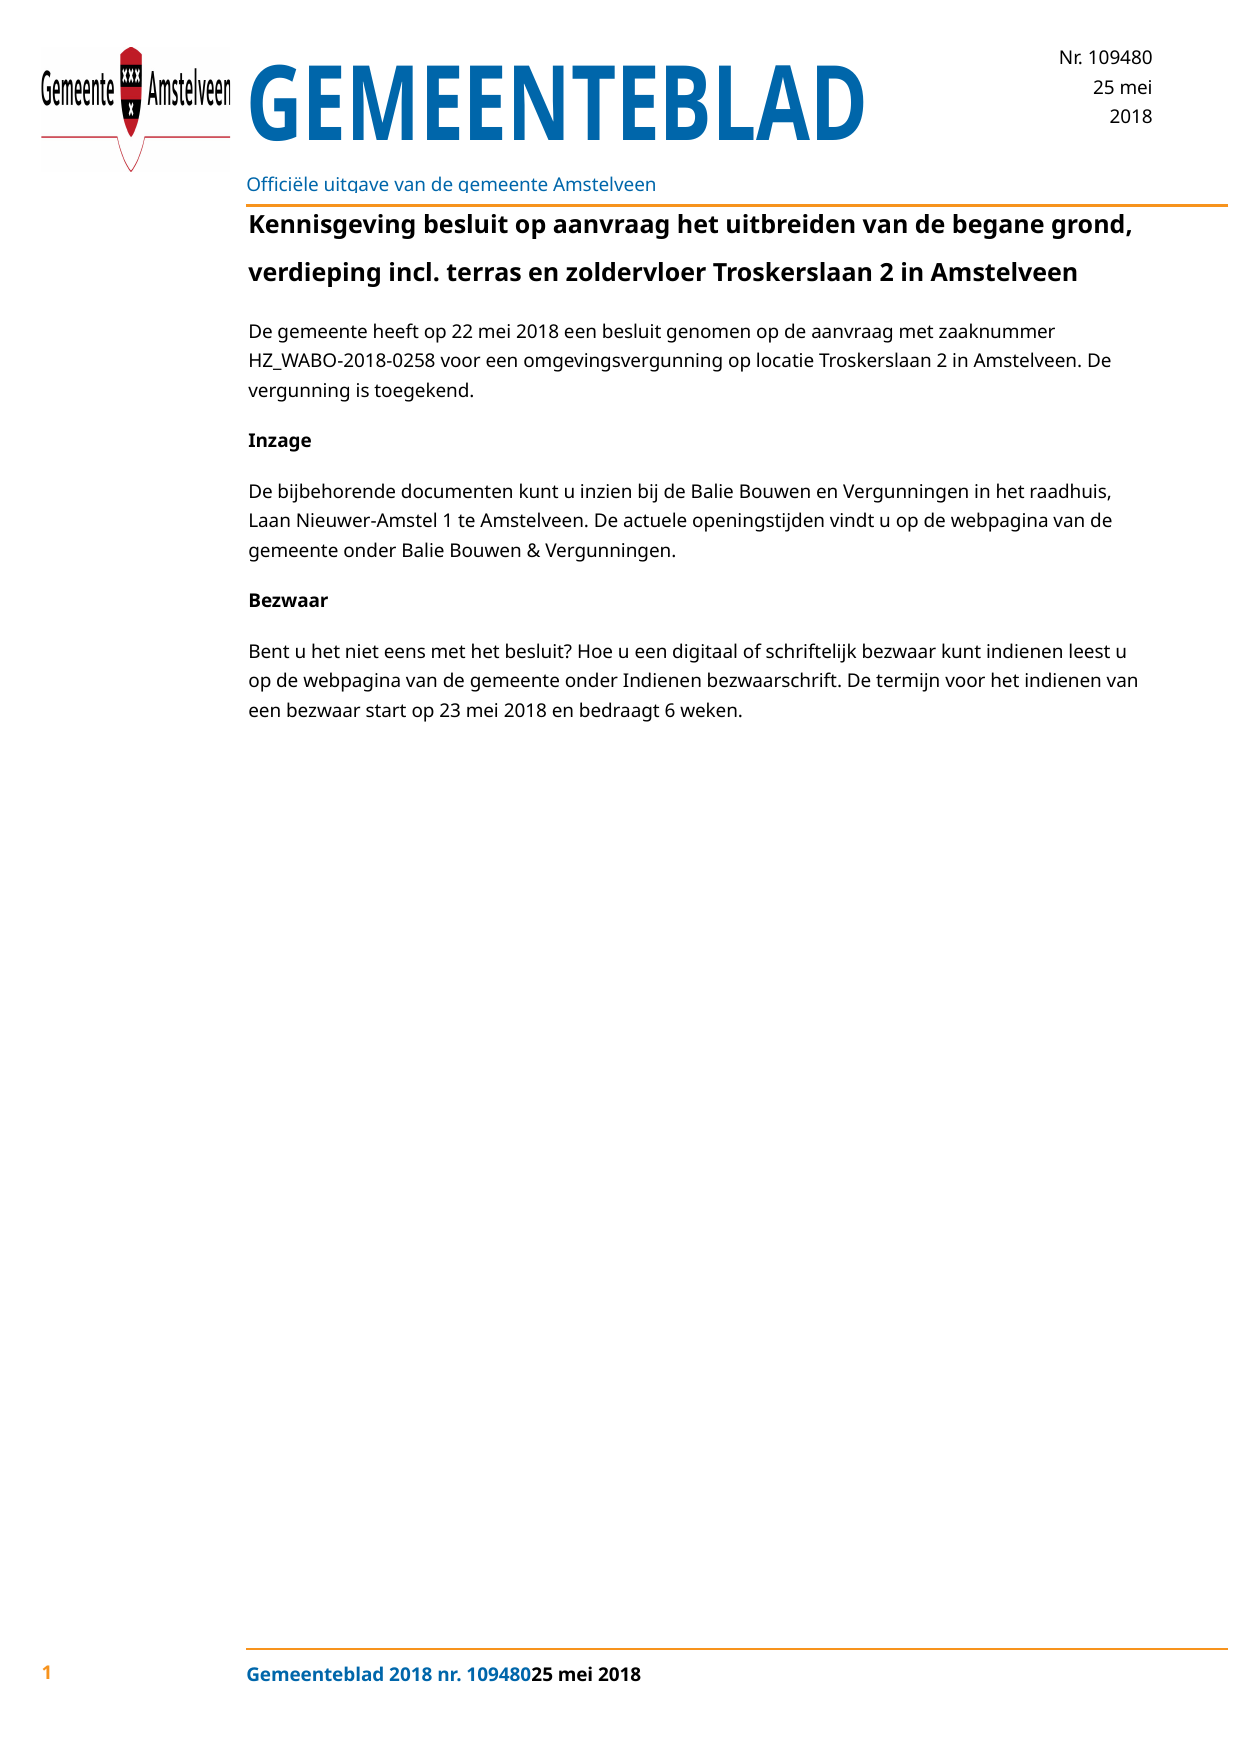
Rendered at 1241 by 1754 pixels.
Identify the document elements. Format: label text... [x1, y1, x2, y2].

text Bezwaar [248, 587, 1152, 613]
text Kennisgeving besluit op aanvraag het uitbreiden van de begane grond, verdieping incl. terras en zoldervloer Troskerslaan 2 in Amstelveen [248, 207, 1152, 288]
text Inzage [248, 427, 1152, 453]
picture [41, 47, 231, 172]
text Bent u het niet eens met het besluit? Hoe u een digitaal of schriftelijk bezwaar kunt indienen leest u op de webpagina van de gemeente onder Indienen bezwaarschrift. De termijn voor het indienen van een bezwaar start op 23 mei 2018 en bedraagt 6 weken. [248, 638, 1152, 723]
text De gemeente heeft op 22 mei 2018 een besluit genomen op de aanvraag met zaaknummer HZ_WABO-2018-0258 voor een omgevingsvergunning op locatie Troskerslaan 2 in Amstelveen. De vergunning is toegekend. [248, 318, 1152, 403]
text De bijbehorende documenten kunt u inzien bij de Balie Bouwen en Vergunningen in het raadhuis, Laan Nieuwer-Amstel 1 te Amstelveen. De actuele openingstijden vindt u op de webpagina van de gemeente onder Balie Bouwen & Vergunningen. [248, 478, 1152, 563]
